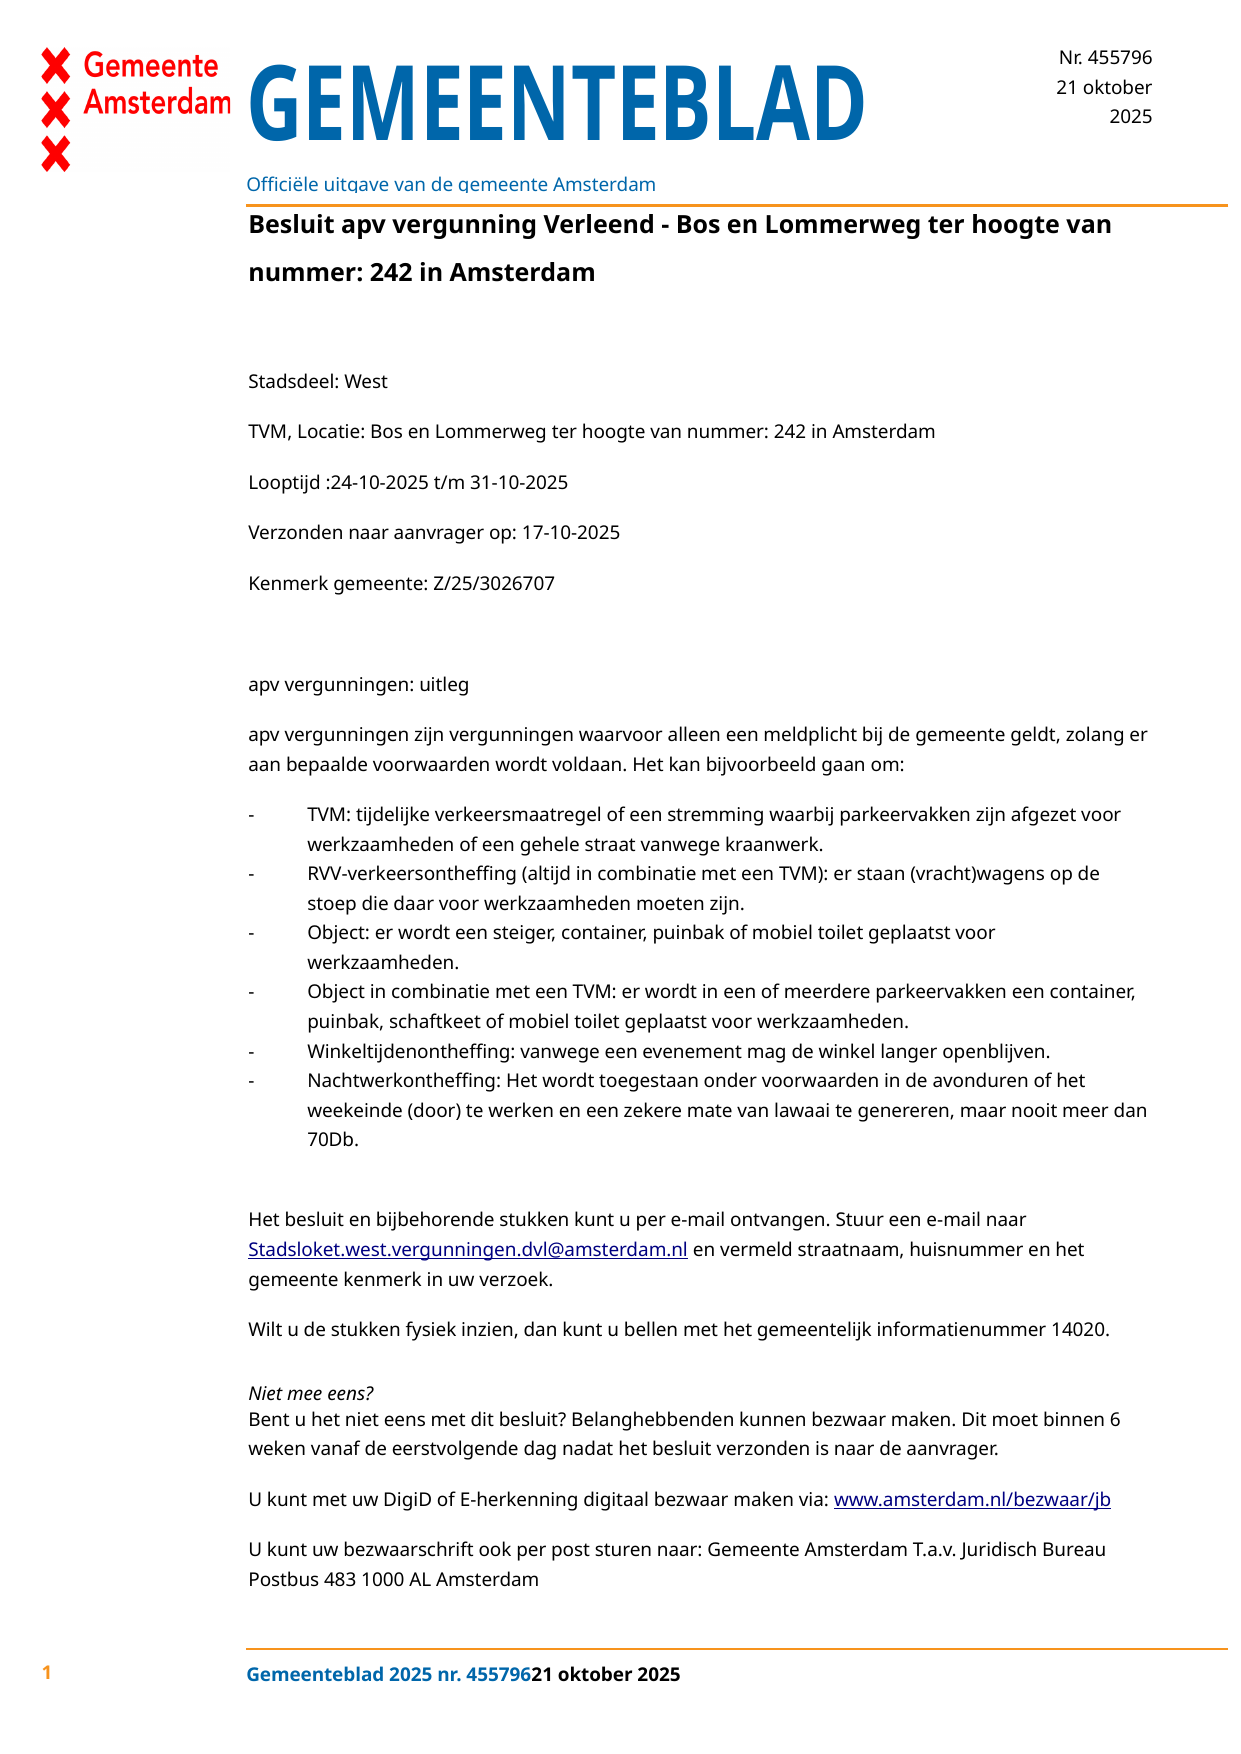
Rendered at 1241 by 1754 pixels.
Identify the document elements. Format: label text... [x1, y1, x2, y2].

text Looptijd :24-10-2025 t/m 31-10-2025 [248, 469, 1152, 495]
list Nachtwerkontheffing: Het wordt toegestaan onder voorwaarden in de avonduren of het weekeinde (door) te werken en een zekere mate van lawaai te genereren, maar nooit meer dan 70Db. [248, 1067, 1152, 1152]
picture [41, 47, 231, 172]
list TVM: tijdelijke verkeersmaatregel of een stremming waarbij parkeervakken zijn afgezet voor werkzaamheden of een gehele straat vanwege kraanwerk. [248, 801, 1152, 857]
text apv vergunningen zijn vergunningen waarvoor alleen een meldplicht bij de gemeente geldt, zolang er aan bepaalde voorwaarden wordt voldaan. Het kan bijvoorbeeld gaan om: [248, 721, 1152, 777]
list Object in combinatie met een TVM: er wordt in een of meerdere parkeervakken een container, puinbak, schaftkeet of mobiel toilet geplaatst voor werkzaamheden. [248, 979, 1152, 1034]
text U kunt uw bezwaarschrift ook per post sturen naar: Gemeente Amsterdam T.a.v. Juridisch Bureau Postbus 483 1000 AL Amsterdam [248, 1536, 1152, 1592]
text TVM, Locatie: Bos en Lommerweg ter hoogte van nummer: 242 in Amsterdam [248, 419, 1152, 444]
text Verzonden naar aanvrager op: 17-10-2025 [248, 519, 1152, 545]
text apv vergunningen: uitleg [248, 671, 1152, 697]
text Besluit apv vergunning Verleend - Bos en Lommerweg ter hoogte van nummer: 242 in Amsterdam [248, 207, 1152, 288]
list Object: er wordt een steiger, container, puinbak of mobiel toilet geplaatst voor werkzaamheden. [248, 919, 1152, 975]
list RVV-verkeersontheffing (altijd in combinatie met een TVM): er staan (vracht)wagens op de stoep die daar voor werkzaamheden moeten zijn. [248, 860, 1152, 916]
text U kunt met uw DigiD of E-herkenning digitaal bezwaar maken via: www.amsterdam.nl/bezwaar/jb [248, 1486, 1152, 1512]
text Het besluit en bijbehorende stukken kunt u per e-mail ontvangen. Stuur een e-mail naar Stadsloket.west.vergunningen.dvl@amsterdam.nl en vermeld straatnaam, huisnummer en het gemeente kenmerk in uw verzoek. [248, 1207, 1152, 1292]
text Niet mee eens? [248, 1380, 1152, 1406]
text Wilt u de stukken fysiek inzien, dan kunt u bellen met het gemeentelijk informatienummer 14020. [248, 1316, 1152, 1342]
text Kenmerk gemeente: Z/25/3026707 [248, 570, 1152, 596]
text Bent u het niet eens met dit besluit? Belanghebbenden kunnen bezwaar maken. Dit moet binnen 6 weken vanaf de eerstvolgende dag nadat het besluit verzonden is naar de aanvrager. [248, 1406, 1152, 1461]
list Winkeltijdenontheffing: vanwege een evenement mag de winkel langer openblijven. [248, 1038, 1152, 1064]
text Stadsdeel: West [248, 368, 1152, 394]
